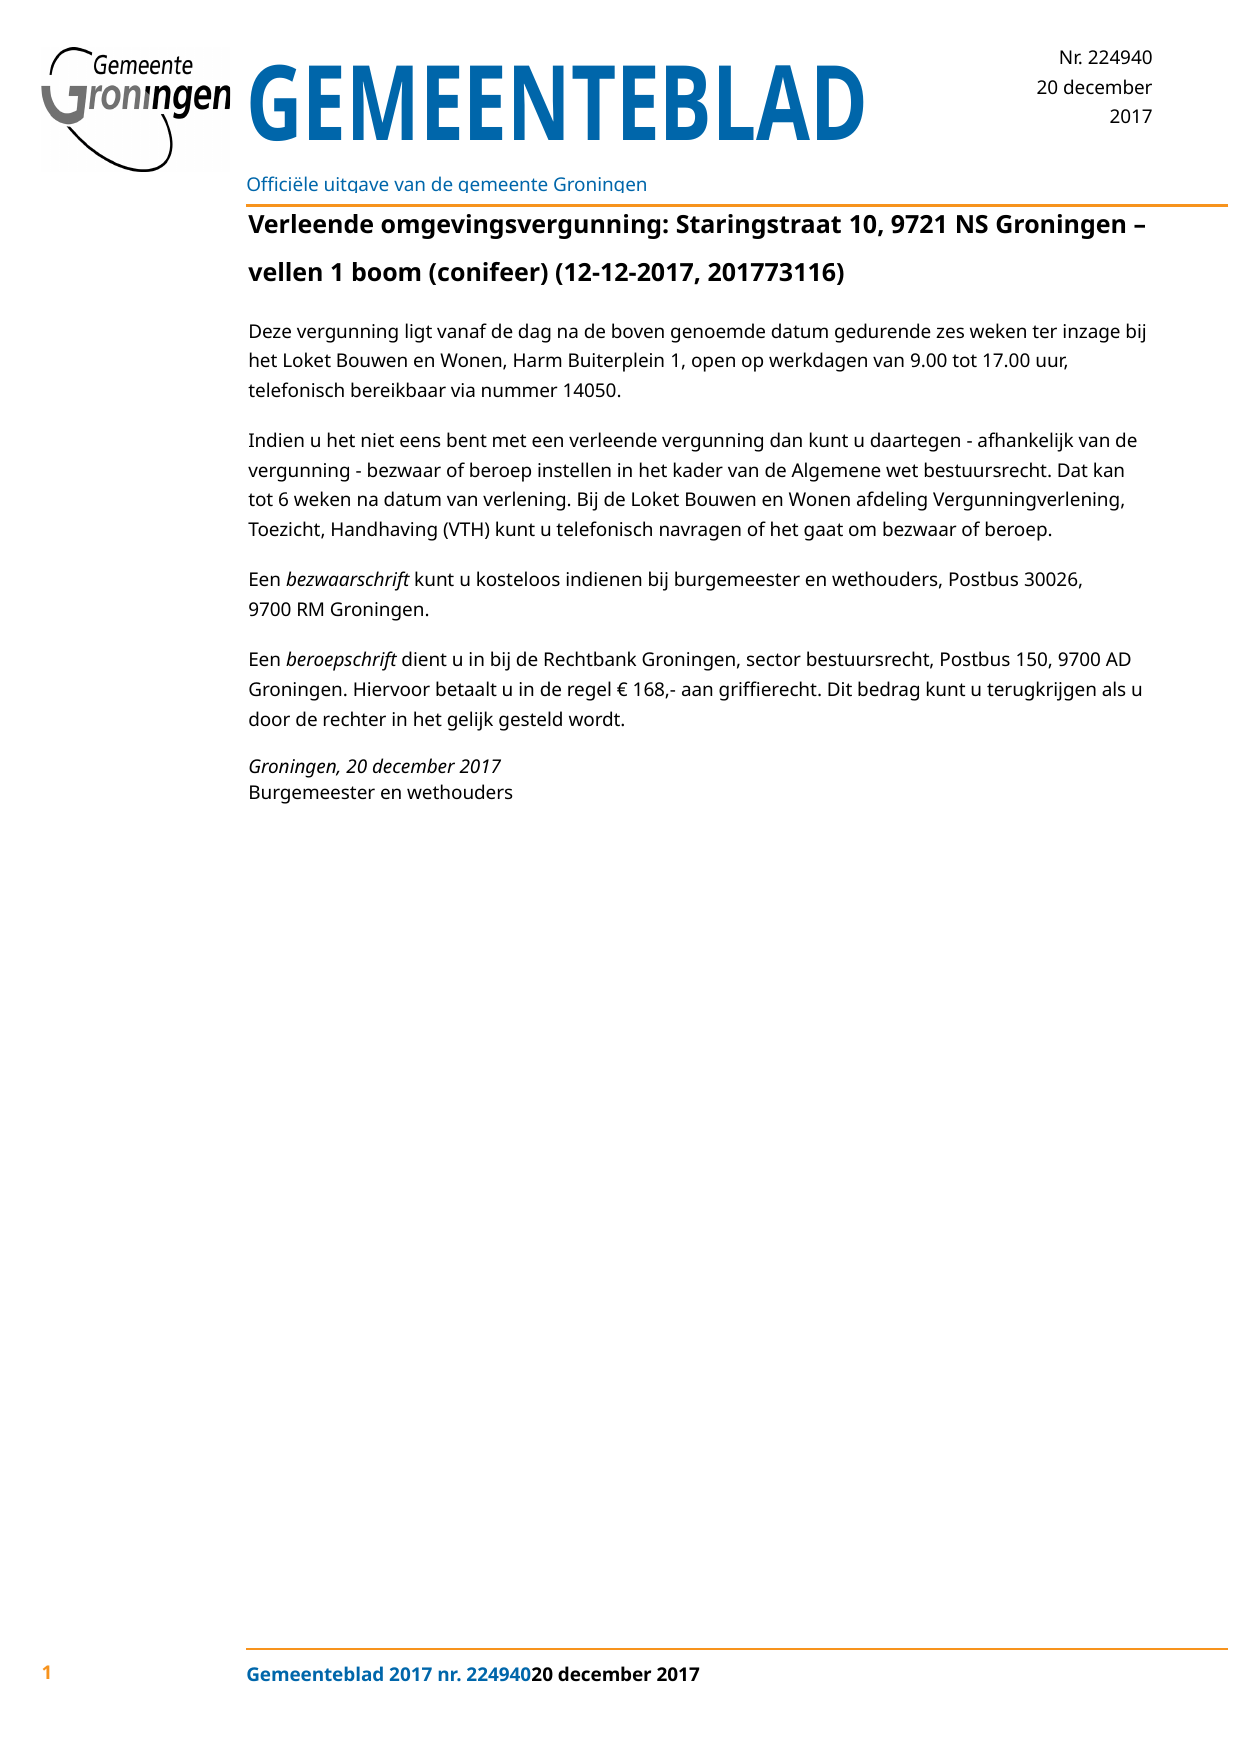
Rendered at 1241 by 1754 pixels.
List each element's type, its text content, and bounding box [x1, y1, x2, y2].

text Verleende omgevingsvergunning: Staringstraat 10, 9721 NS Groningen – vellen 1 boom (conifeer) (12-12-2017, 201773116) [248, 207, 1152, 288]
text Groningen, 20 december 2017 [248, 754, 1152, 779]
text Deze vergunning ligt vanaf de dag na de boven genoemde datum gedurende zes weken ter inzage bij het Loket Bouwen en Wonen, Harm Buiterplein 1, open op werkdagen van 9.00 tot 17.00 uur, telefonisch bereikbaar via nummer 14050. [248, 318, 1152, 403]
text Indien u het niet eens bent met een verleende vergunning dan kunt u daartegen - afhankelijk van de vergunning - bezwaar of beroep instellen in het kader van de Algemene wet bestuursrecht. Dat kan tot 6 weken na datum van verlening. Bij de Loket Bouwen en Wonen afdeling Vergunningverlening, Toezicht, Handhaving (VTH) kunt u telefonisch navragen of het gaat om bezwaar of beroep. [248, 427, 1152, 542]
picture [41, 47, 231, 172]
text Een bezwaarschrift kunt u kosteloos indienen bij burgemeester en wethouders, Postbus 30026, 9700 RM Groningen. [248, 567, 1152, 622]
text Een beroepschrift dient u in bij de Rechtbank Groningen, sector bestuursrecht, Postbus 150, 9700 AD Groningen. Hiervoor betaalt u in de regel € 168,- aan griffierecht. Dit bedrag kunt u terugkrijgen als u door de rechter in het gelijk gesteld wordt. [248, 647, 1152, 732]
text Burgemeester en wethouders [248, 779, 1152, 805]
